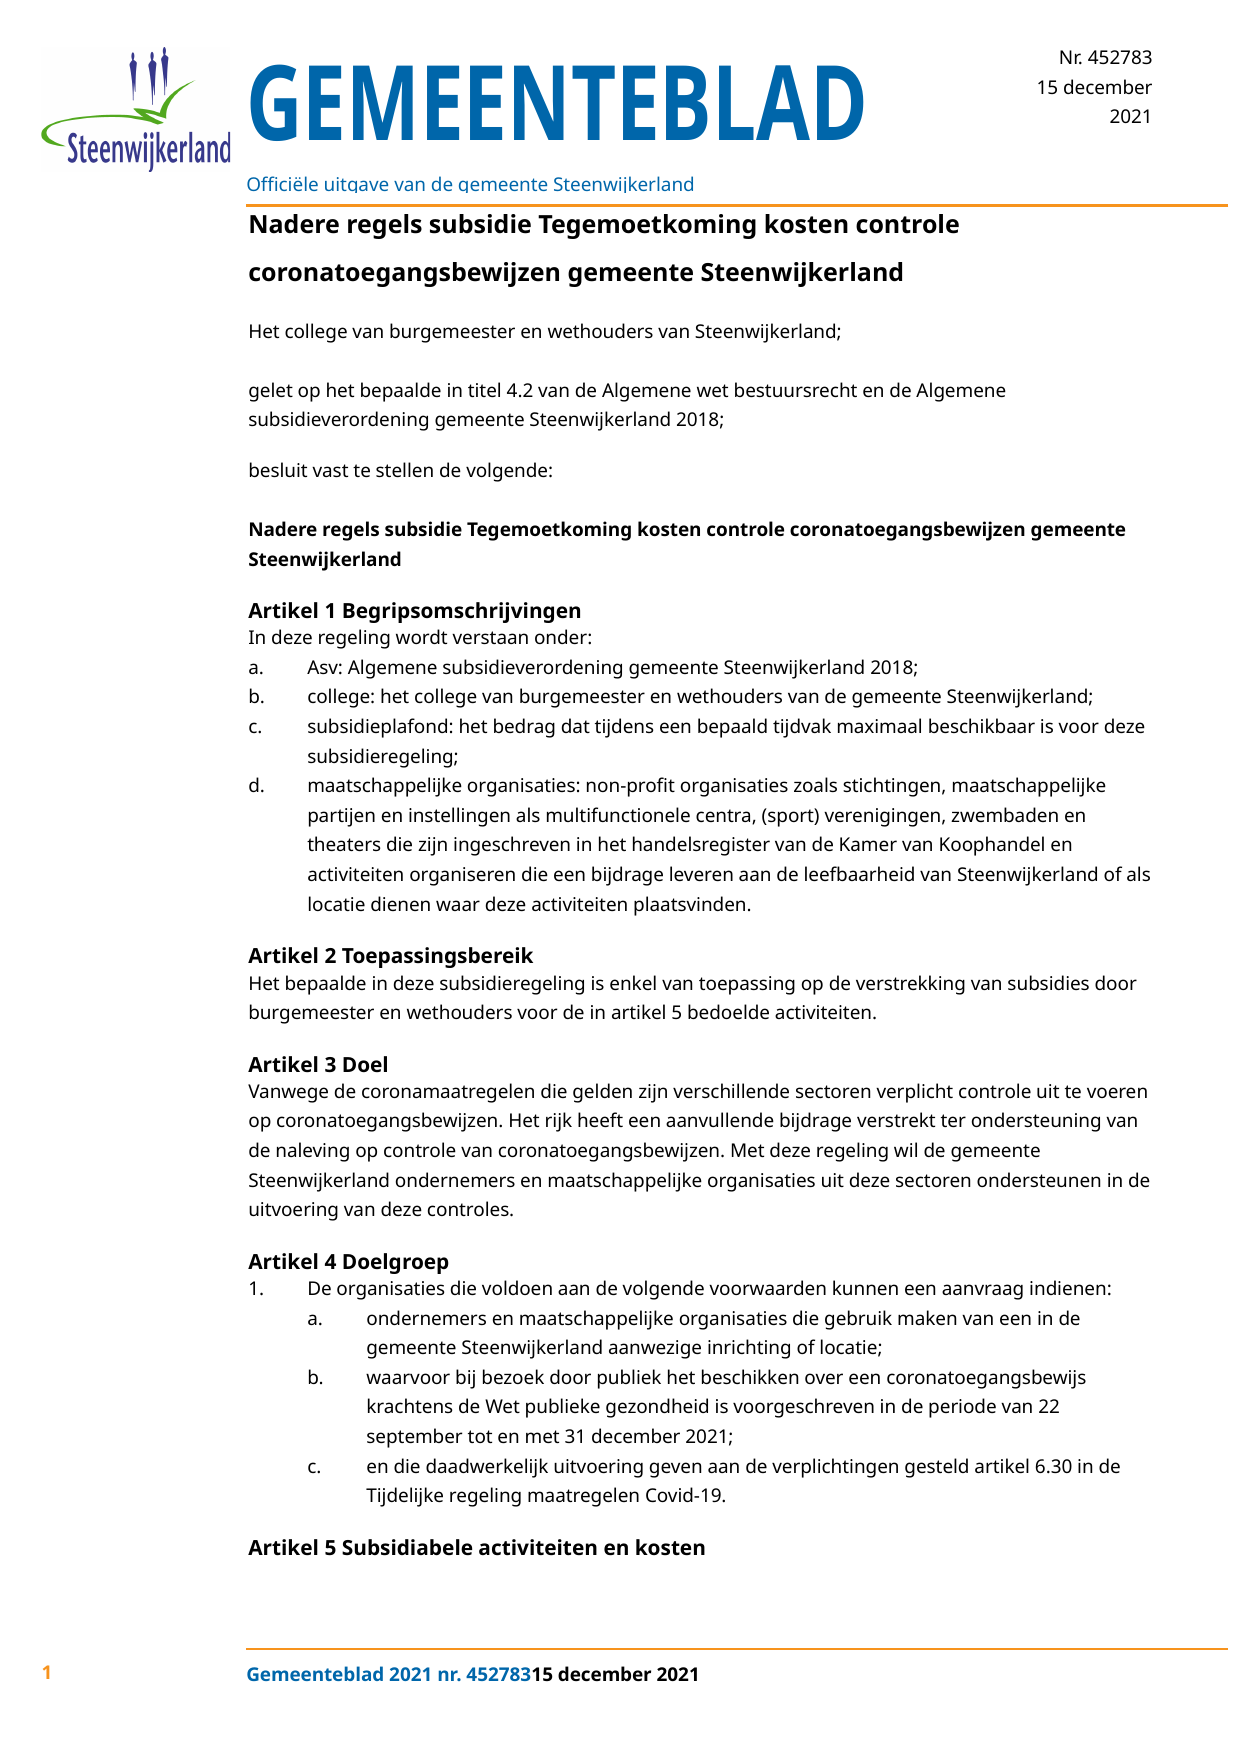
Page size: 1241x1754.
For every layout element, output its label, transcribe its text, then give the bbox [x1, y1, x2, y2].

text Het college van burgemeester en wethouders van Steenwijkerland; [248, 318, 1152, 344]
list en die daadwerkelijk uitvoering geven aan de verplichtingen gesteld artikel 6.30 in de Tijdelijke regeling maatregelen Covid-19. [307, 1453, 1152, 1508]
text Artikel 2 Toepassingsbereik [248, 941, 1152, 970]
text Artikel 3 Doel [248, 1050, 1152, 1078]
text Artikel 5 Subsidiabele activiteiten en kosten [248, 1533, 1152, 1561]
picture [41, 47, 231, 172]
list waarvoor bij bezoek door publiek het beschikken over een coronatoegangsbewijs krachtens de Wet publieke gezondheid is voorgeschreven in de periode van 22 september tot en met 31 december 2021; [307, 1364, 1152, 1449]
list subsidieplafond: het bedrag dat tijdens een bepaald tijdvak maximaal beschikbaar is voor deze subsidieregeling; [248, 713, 1152, 769]
list ondernemers en maatschappelijke organisaties die gebruik maken van een in de gemeente Steenwijkerland aanwezige inrichting of locatie; [307, 1305, 1152, 1360]
text Nadere regels subsidie Tegemoetkoming kosten controle coronatoegangsbewijzen gemeente Steenwijkerland [248, 207, 1152, 288]
text Het bepaalde in deze subsidieregeling is enkel van toepassing op de verstrekking van subsidies door burgemeester en wethouders voor de in artikel 5 bedoelde activiteiten. [248, 970, 1152, 1025]
list college: het college van burgemeester en wethouders van de gemeente Steenwijkerland; [248, 684, 1152, 709]
text Artikel 4 Doelgroep [248, 1247, 1152, 1275]
list Asv: Algemene subsidieverordening gemeente Steenwijkerland 2018; [248, 654, 1152, 680]
text Vanwege de coronamaatregelen die gelden zijn verschillende sectoren verplicht controle uit te voeren op coronatoegangsbewijzen. Het rijk heeft een aanvullende bijdrage verstrekt ter ondersteuning van de naleving op controle van coronatoegangsbewijzen. Met deze regeling wil de gemeente Steenwijkerland ondernemers en maatschappelijke organisaties uit deze sectoren ondersteunen in de uitvoering van deze controles. [248, 1078, 1152, 1222]
text gelet op het bepaalde in titel 4.2 van de Algemene wet bestuursrecht en de Algemene subsidieverordening gemeente Steenwijkerland 2018; [248, 377, 1152, 432]
list maatschappelijke organisaties: non-profit organisaties zoals stichtingen, maatschappelijke partijen en instellingen als multifunctionele centra, (sport) verenigingen, zwembaden en theaters die zijn ingeschreven in het handelsregister van de Kamer van Koophandel en activiteiten organiseren die een bijdrage leveren aan de leefbaarheid van Steenwijkerland of als locatie dienen waar deze activiteiten plaatsvinden. [248, 772, 1152, 917]
text Artikel 1 Begripsomschrijvingen [248, 596, 1152, 624]
text besluit vast te stellen de volgende: [248, 457, 1152, 483]
text In deze regeling wordt verstaan onder: [248, 624, 1152, 650]
text Nadere regels subsidie Tegemoetkoming kosten controle coronatoegangsbewijzen gemeente Steenwijkerland [248, 516, 1152, 571]
list De organisaties die voldoen aan de volgende voorwaarden kunnen een aanvraag indienen: [248, 1275, 1152, 1301]
